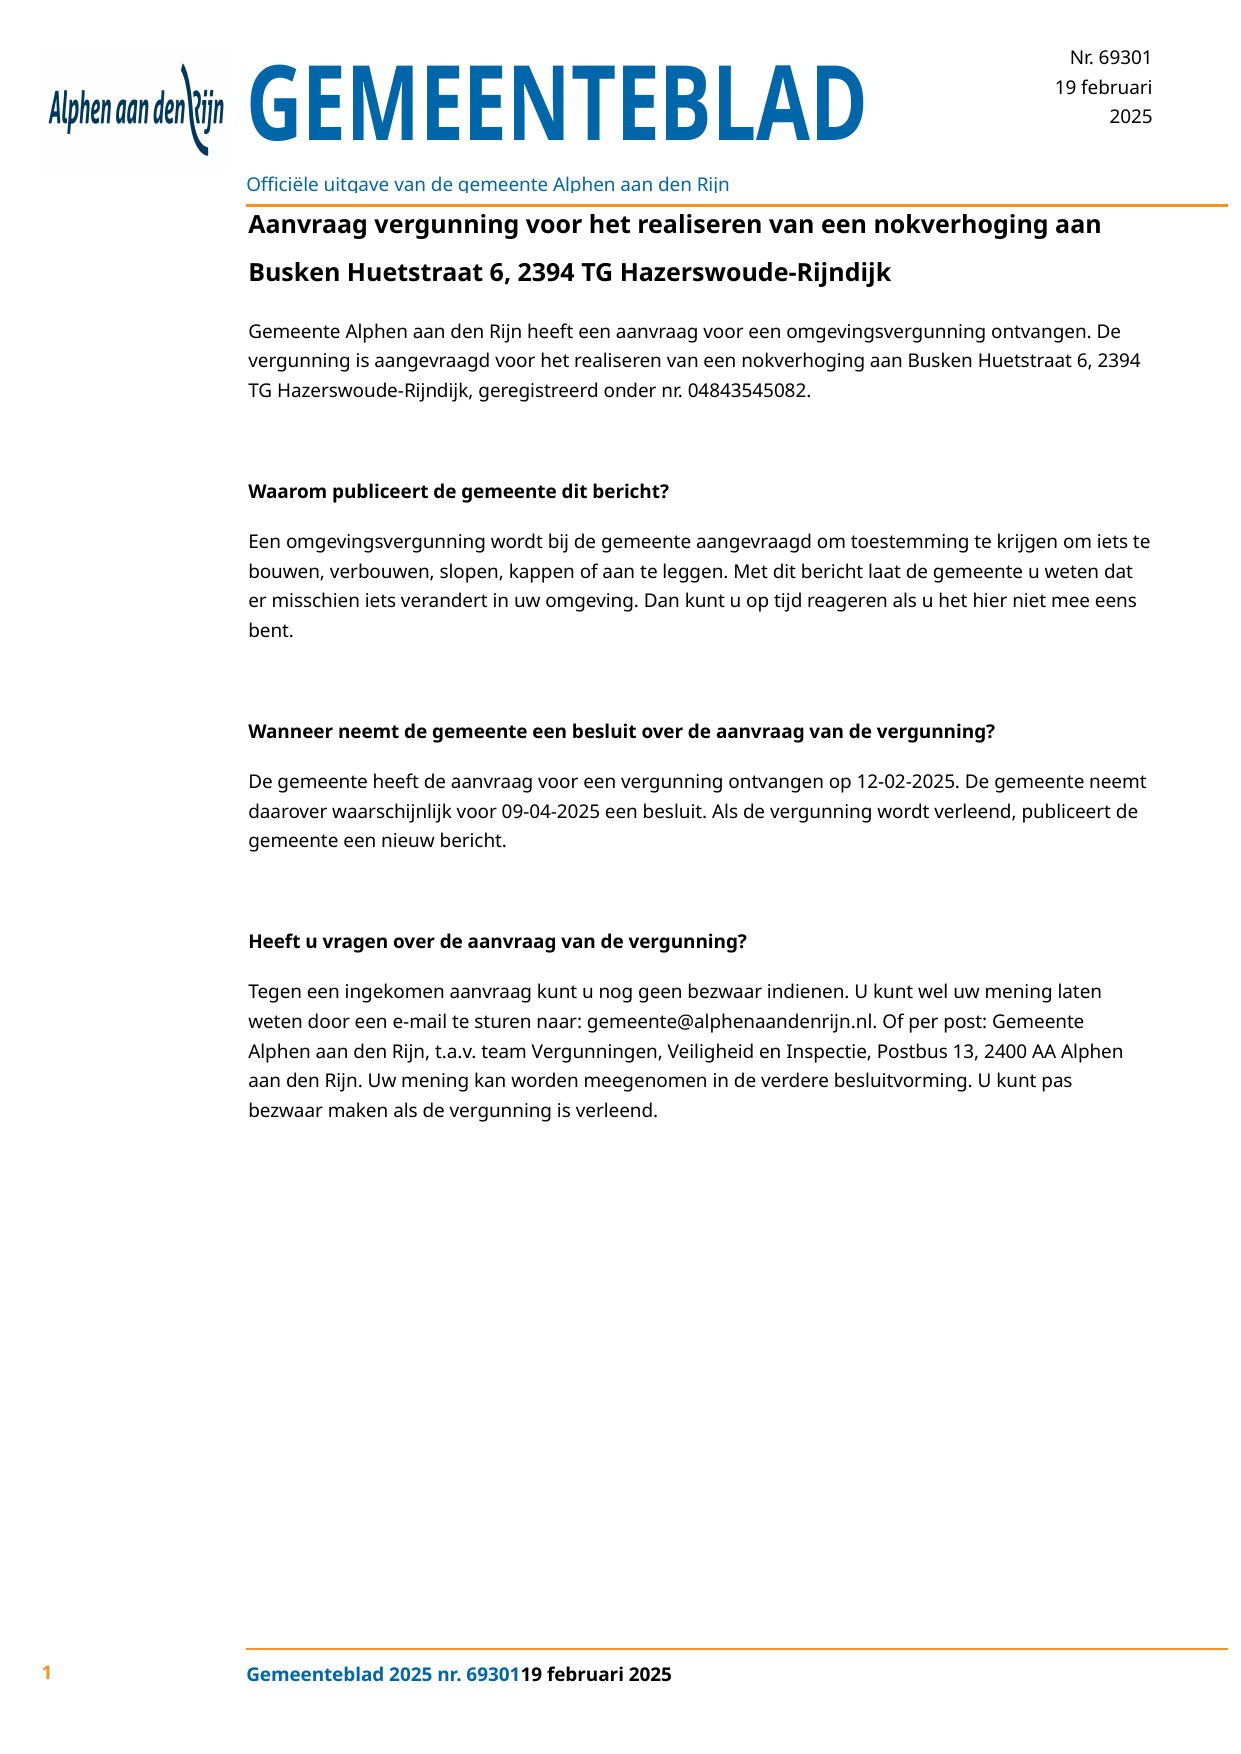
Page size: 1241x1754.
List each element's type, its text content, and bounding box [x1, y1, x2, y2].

text Aanvraag vergunning voor het realiseren van een nokverhoging aan Busken Huetstraat 6, 2394 TG Hazerswoude-Rijndijk [248, 207, 1152, 288]
text Tegen een ingekomen aanvraag kunt u nog geen bezwaar indienen. U kunt wel uw mening laten weten door een e-mail te sturen naar: gemeente@alphenaandenrijn.nl. Of per post: Gemeente Alphen aan den Rijn, t.a.v. team Vergunningen, Veiligheid en Inspectie, Postbus 13, 2400 AA Alphen aan den Rijn. Uw mening kan worden meegenomen in de verdere besluitvorming. U kunt pas bezwaar maken als de vergunning is verleend. [248, 979, 1152, 1123]
picture [41, 47, 231, 172]
text Gemeente Alphen aan den Rijn heeft een aanvraag voor een omgevingsvergunning ontvangen. De vergunning is aangevraagd voor het realiseren van een nokverhoging aan Busken Huetstraat 6, 2394 TG Hazerswoude-Rijndijk, geregistreerd onder nr. 04843545082. [248, 318, 1152, 403]
text Wanneer neemt de gemeente een besluit over de aanvraag van de vergunning? [248, 718, 1152, 744]
text Een omgevingsvergunning wordt bij de gemeente aangevraagd om toestemming te krijgen om iets te bouwen, verbouwen, slopen, kappen of aan te leggen. Met dit bericht laat de gemeente u weten dat er misschien iets verandert in uw omgeving. Dan kunt u op tijd reageren als u het hier niet mee eens bent. [248, 528, 1152, 643]
text Waarom publiceert de gemeente dit bericht? [248, 478, 1152, 504]
text Heeft u vragen over de aanvraag van de vergunning? [248, 928, 1152, 954]
text De gemeente heeft de aanvraag voor een vergunning ontvangen op 12-02-2025. De gemeente neemt daarover waarschijnlijk voor 09-04-2025 een besluit. Als de vergunning wordt verleend, publiceert de gemeente een nieuw bericht. [248, 768, 1152, 853]
